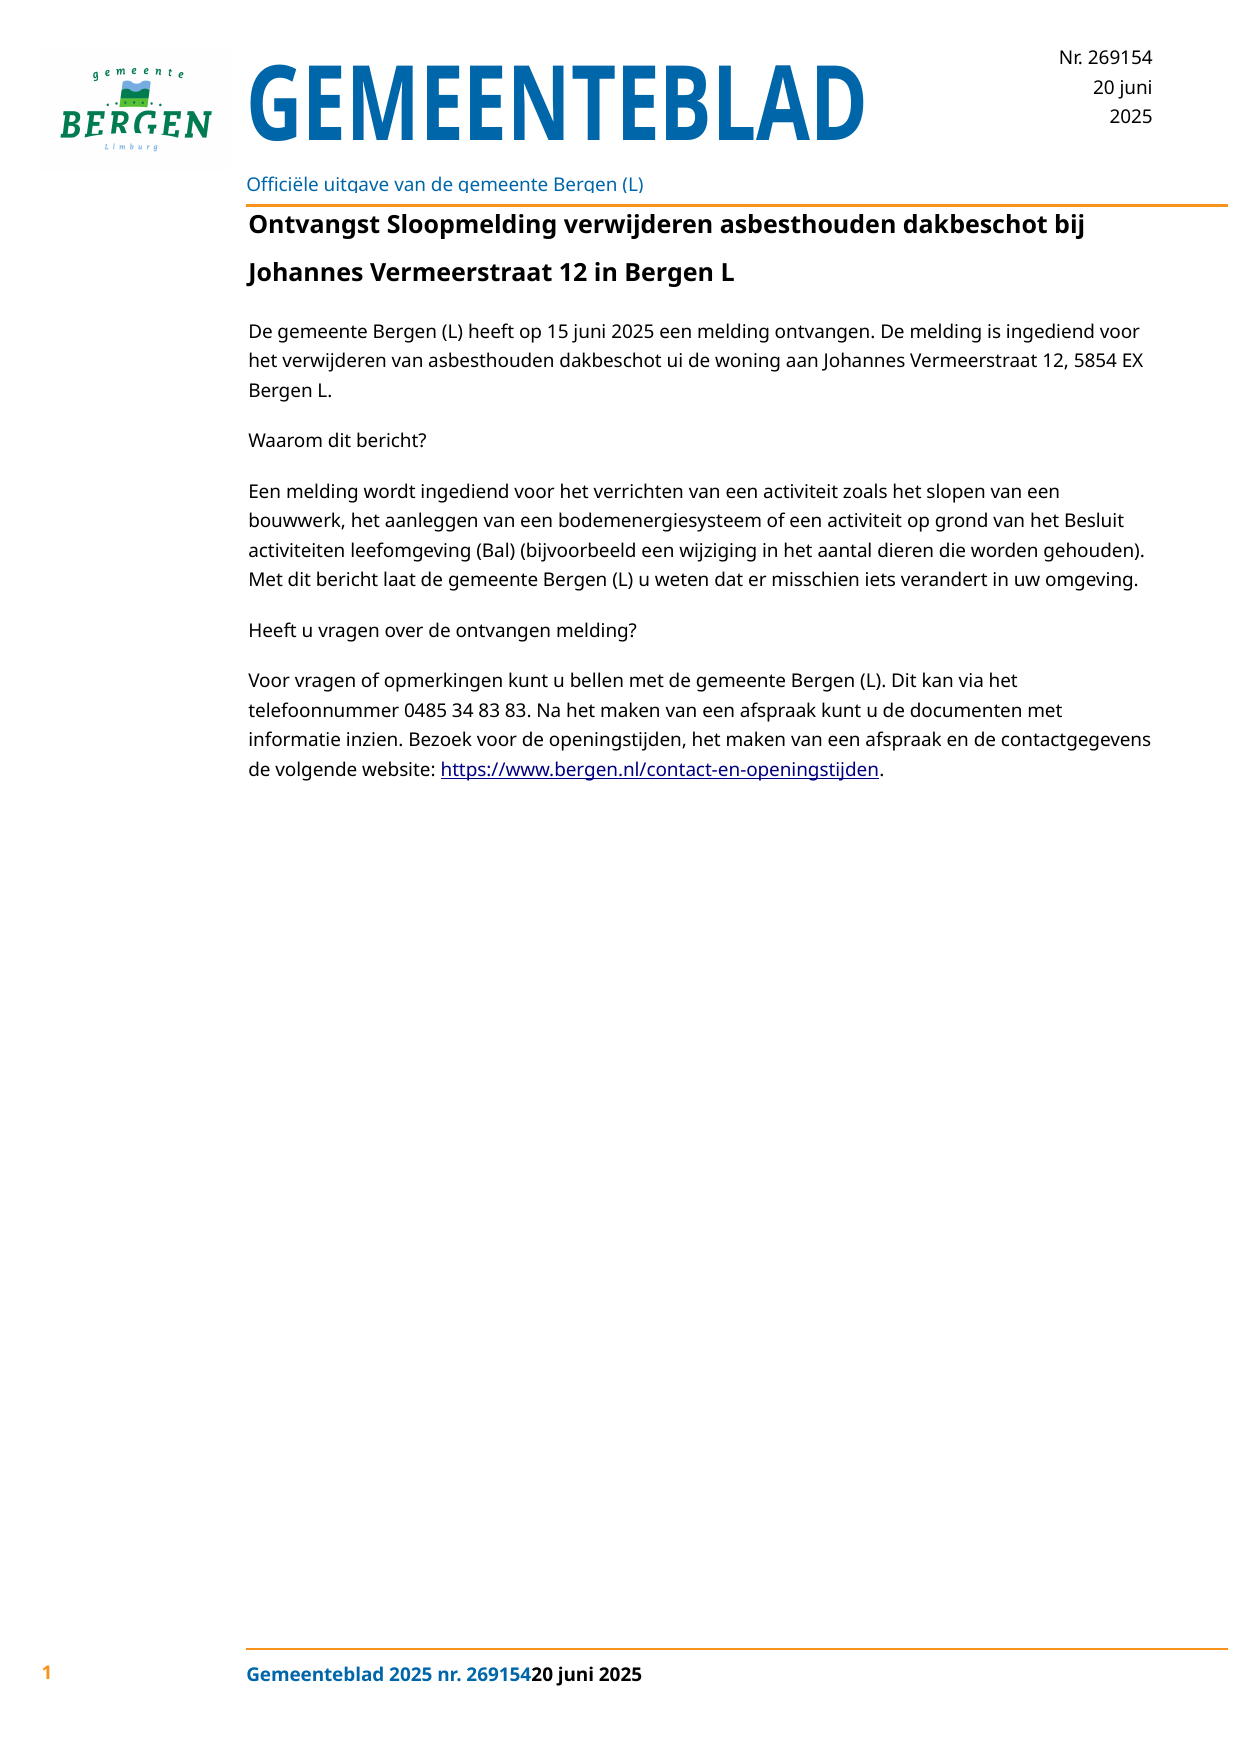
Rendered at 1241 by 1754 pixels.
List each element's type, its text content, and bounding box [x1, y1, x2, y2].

text De gemeente Bergen (L) heeft op 15 juni 2025 een melding ontvangen. De melding is ingediend voor het verwijderen van asbesthouden dakbeschot ui de woning aan Johannes Vermeerstraat 12, 5854 EX Bergen L. [248, 318, 1152, 403]
text Een melding wordt ingediend voor het verrichten van een activiteit zoals het slopen van een bouwwerk, het aanleggen van een bodemenergiesysteem of een activiteit op grond van het Besluit activiteiten leefomgeving (Bal) (bijvoorbeeld een wijziging in het aantal dieren die worden gehouden). Met dit bericht laat de gemeente Bergen (L) u weten dat er misschien iets verandert in uw omgeving. [248, 478, 1152, 592]
text Ontvangst Sloopmelding verwijderen asbesthouden dakbeschot bij Johannes Vermeerstraat 12 in Bergen L [248, 207, 1152, 288]
text Heeft u vragen over de ontvangen melding? [248, 617, 1152, 643]
text Waarom dit bericht? [248, 427, 1152, 453]
picture [41, 47, 231, 172]
text Voor vragen of opmerkingen kunt u bellen met de gemeente Bergen (L). Dit kan via het telefoonnummer 0485 34 83 83. Na het maken van een afspraak kunt u de documenten met informatie inzien. Bezoek voor de openingstijden, het maken van een afspraak en de contactgegevens de volgende website: https://www.bergen.nl/contact-en-openingstijden. [248, 667, 1152, 782]
